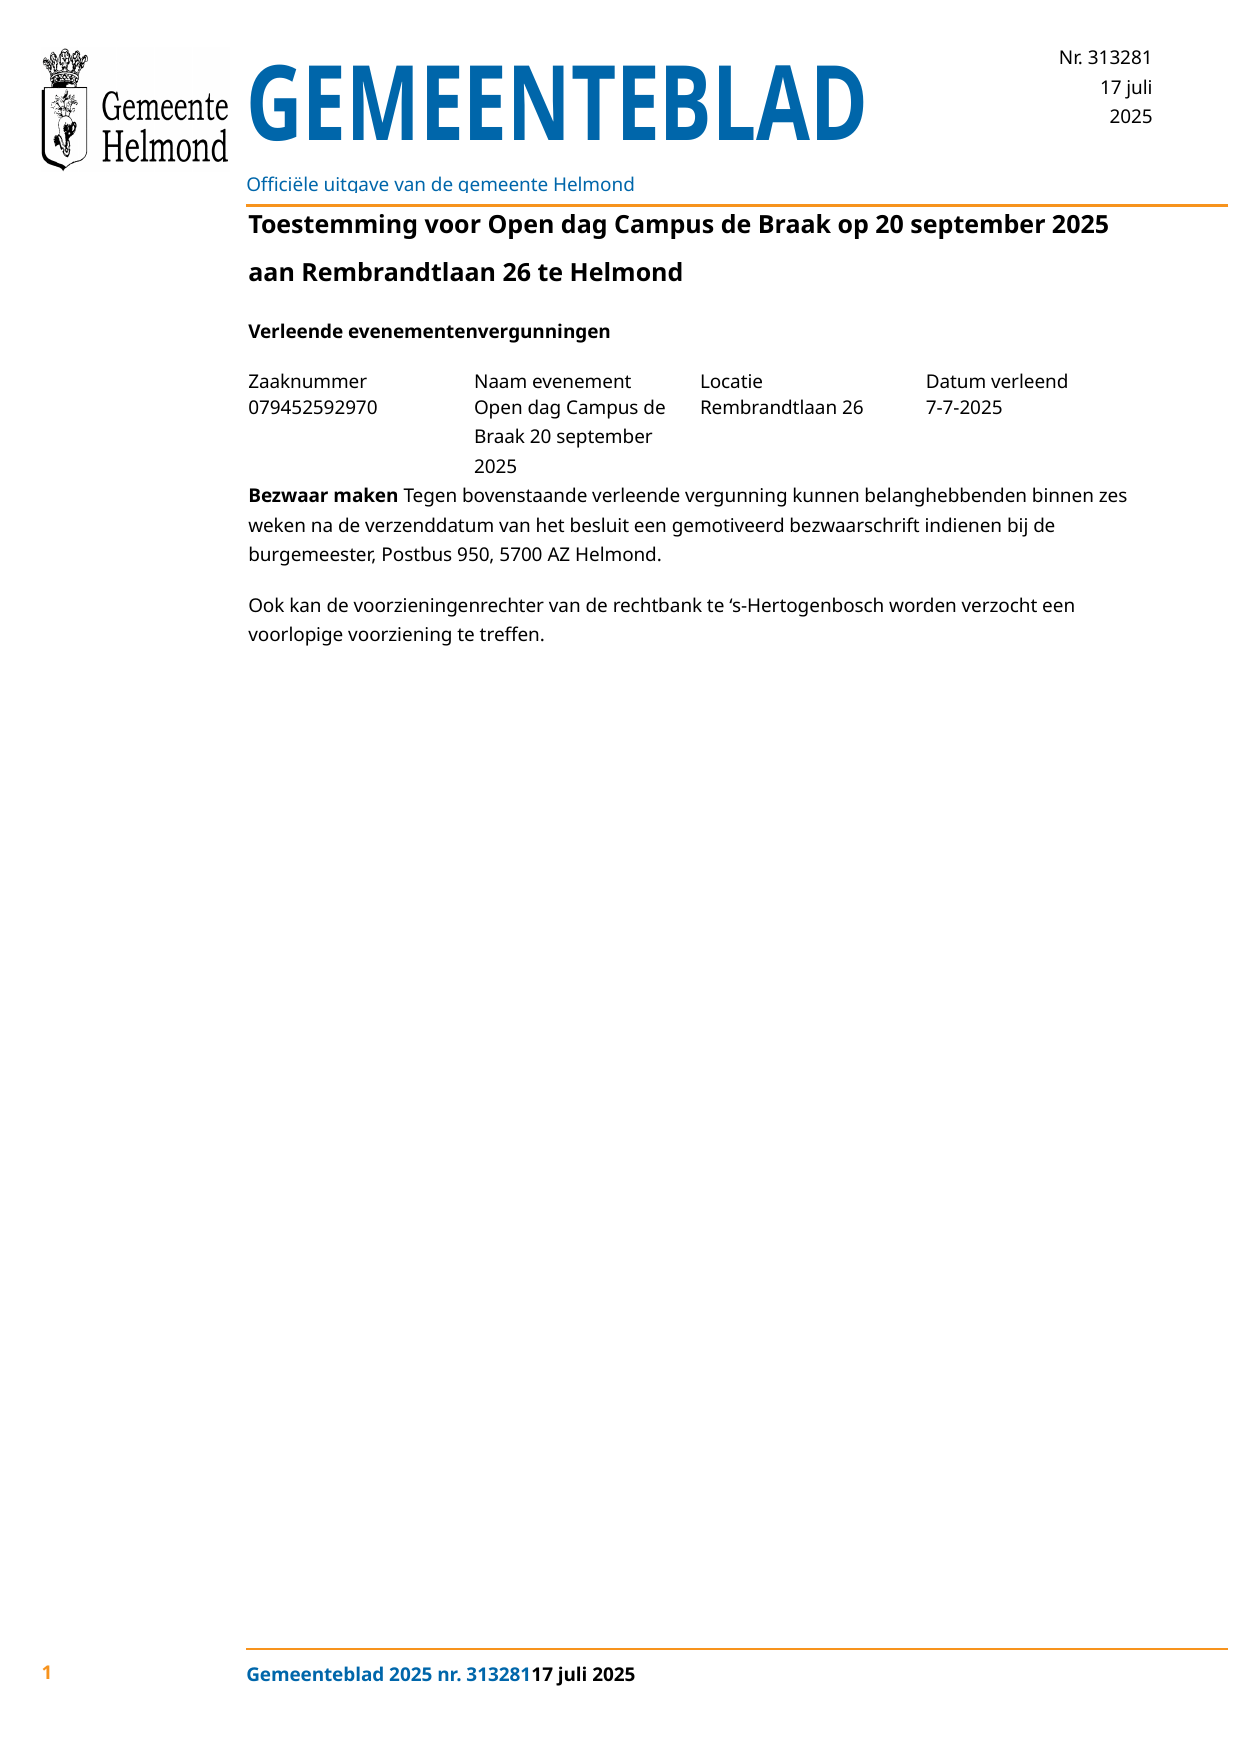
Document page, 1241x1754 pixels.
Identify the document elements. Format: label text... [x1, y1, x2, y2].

table_header Locatie [700, 369, 926, 394]
text Bezwaar maken Tegen bovenstaande verleende vergunning kunnen belanghebbenden binnen zes weken na de verzenddatum van het besluit een gemotiveerd bezwaarschrift indienen bij de burgemeester, Postbus 950, 5700 AZ Helmond. [248, 482, 1152, 567]
text Toestemming voor Open dag Campus de Braak op 20 september 2025 aan Rembrandtlaan 26 te Helmond [248, 207, 1152, 288]
table_cell 079452592970 [248, 394, 474, 479]
table_cell Open dag Campus de Braak 20 september 2025 [474, 394, 700, 479]
table_header Zaaknummer [248, 369, 474, 394]
table_cell Rembrandtlaan 26 [700, 394, 926, 479]
table_header Datum verleend [926, 369, 1152, 394]
table_header Naam evenement [474, 369, 700, 394]
text Verleende evenementenvergunningen [248, 318, 1152, 344]
picture [41, 47, 231, 172]
table_cell 7-7-2025 [926, 394, 1152, 479]
text Ook kan de voorzieningenrechter van de rechtbank te ‘s-Hertogenbosch worden verzocht een voorlopige voorziening te treffen. [248, 592, 1152, 647]
